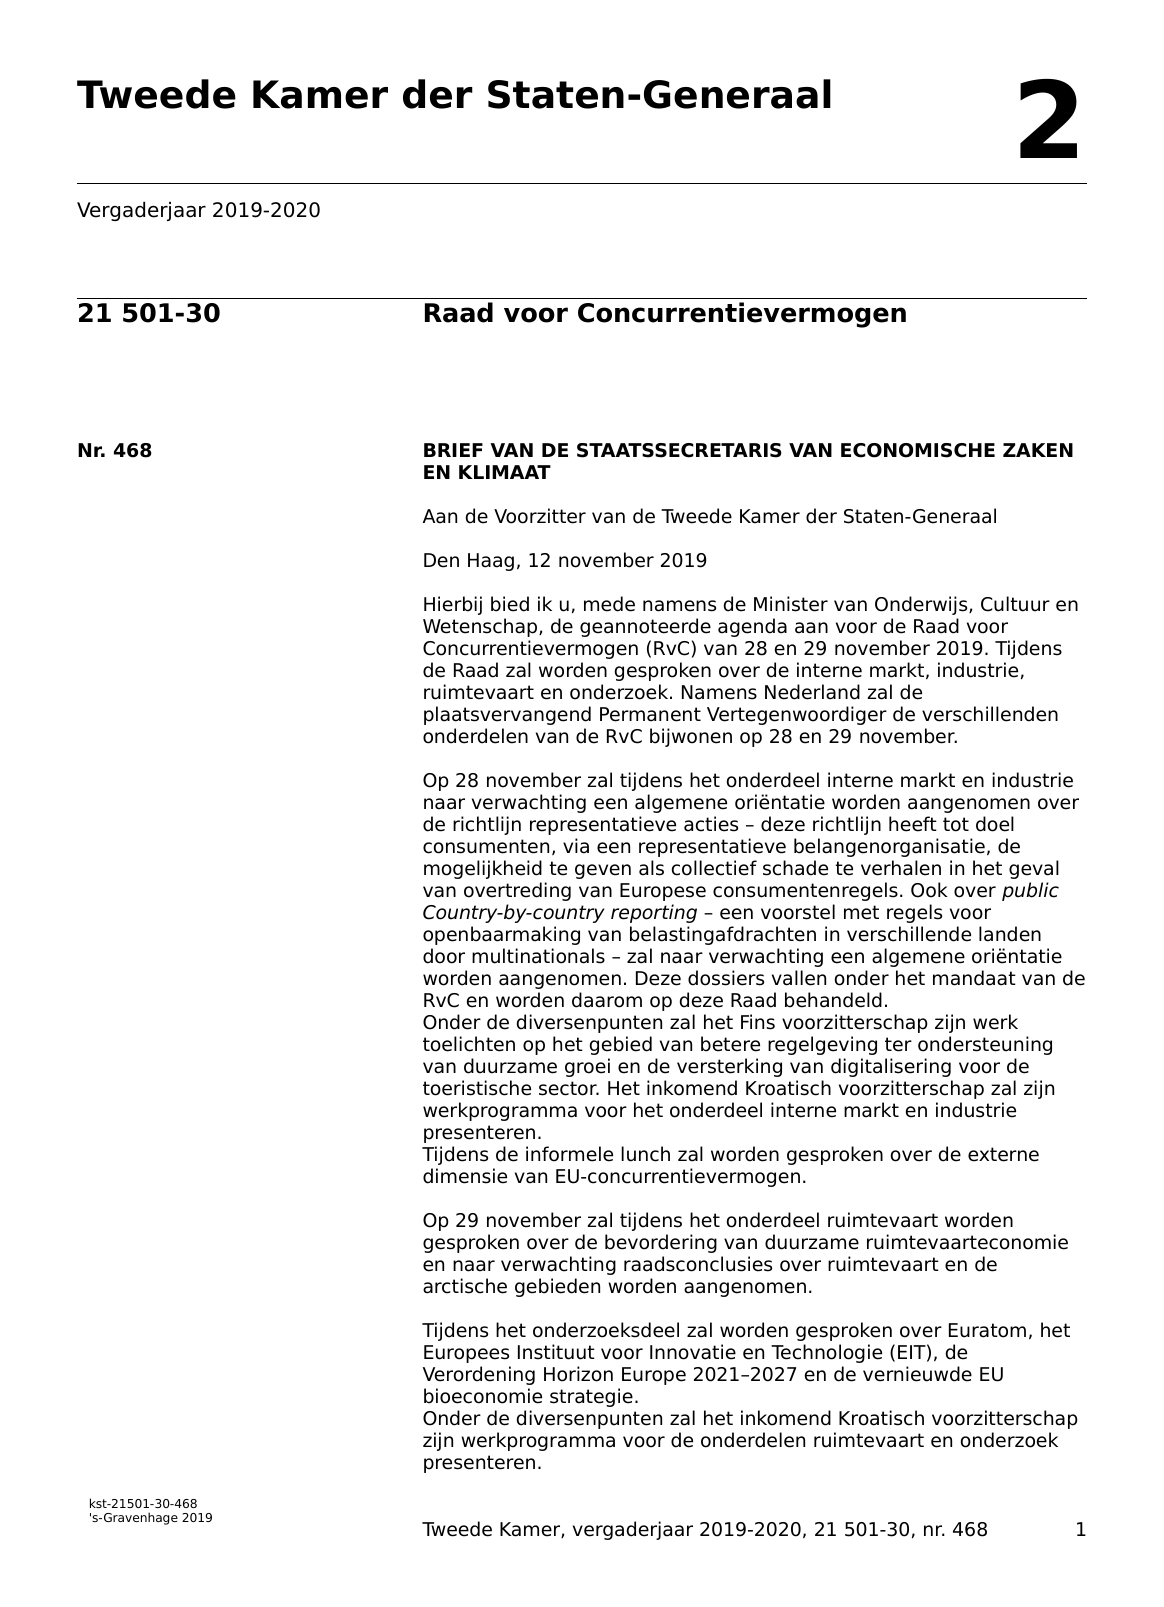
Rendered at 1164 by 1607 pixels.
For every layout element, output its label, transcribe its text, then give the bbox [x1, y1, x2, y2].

table_header 2 [886, 59, 1087, 183]
subtitle Nr. 468 BRIEF VAN DE STAATSSECRETARIS VAN ECONOMISCHE ZAKEN EN KLIMAAT [77, 440, 1087, 484]
text Den Haag, 12 november 2019 [422, 550, 1087, 572]
text Hierbij bied ik u, mede namens de Minister van Onderwijs, Cultuur en Wetenschap, de geannoteerde agenda aan voor de Raad voor Concurrentievermogen (RvC) van 28 en 29 november 2019. Tijdens de Raad zal worden gesproken over de interne markt, industrie, ruimtevaart en onderzoek. Namens Nederland zal de plaatsvervangend Permanent Vertegenwoordiger de verschillenden onderdelen van de RvC bijwonen op 28 en 29 november. [422, 594, 1087, 748]
text Onder de diversenpunten zal het Fins voorzitterschap zijn werk toelichten op het gebied van betere regelgeving ter ondersteuning van duurzame groei en de versterking van digitalisering voor de toeristische sector. Het inkomend Kroatisch voorzitterschap zal zijn werkprogramma voor het onderdeel interne markt en industrie presenteren. [422, 1012, 1087, 1144]
text Op 29 november zal tijdens het onderdeel ruimtevaart worden gesproken over de bevordering van duurzame ruimtevaarteconomie en naar verwachting raadsconclusies over ruimtevaart en de arctische gebieden worden aangenomen. [422, 1210, 1087, 1298]
table_cell Vergaderjaar 2019-2020 [77, 184, 1087, 298]
text Tijdens het onderzoeksdeel zal worden gesproken over Euratom, het Europees Instituut voor Innovatie en Technologie (EIT), de Verordening Horizon Europe 2021–2027 en de vernieuwde EU bioeconomie strategie. [422, 1320, 1087, 1408]
text Aan de Voorzitter van de Tweede Kamer der Staten-Generaal [422, 506, 1087, 528]
text Tijdens de informele lunch zal worden gesproken over de externe dimensie van EU-concurrentievermogen. [422, 1144, 1087, 1188]
table_header Tweede Kamer der Staten-Generaal [77, 59, 886, 183]
subtitle 21 501-30 Raad voor Concurrentievermogen [77, 299, 1087, 329]
text 's-Gravenhage 2019 [88, 1511, 323, 1525]
text kst-21501-30-468 [88, 1497, 323, 1511]
text Op 28 november zal tijdens het onderdeel interne markt en industrie naar verwachting een algemene oriëntatie worden aangenomen over de richtlijn representatieve acties – deze richtlijn heeft tot doel consumenten, via een representatieve belangenorganisatie, de mogelijkheid te geven als collectief schade te verhalen in het geval van overtreding van Europese consumentenregels. Ook over public Country-by-country reporting – een voorstel met regels voor openbaarmaking van belastingafdrachten in verschillende landen door multinationals – zal naar verwachting een algemene oriëntatie worden aangenomen. Deze dossiers vallen onder het mandaat van de RvC en worden daarom op deze Raad behandeld. [422, 770, 1087, 1012]
text Onder de diversenpunten zal het inkomend Kroatisch voorzitterschap zijn werkprogramma voor de onderdelen ruimtevaart en onderzoek presenteren. [422, 1408, 1087, 1474]
